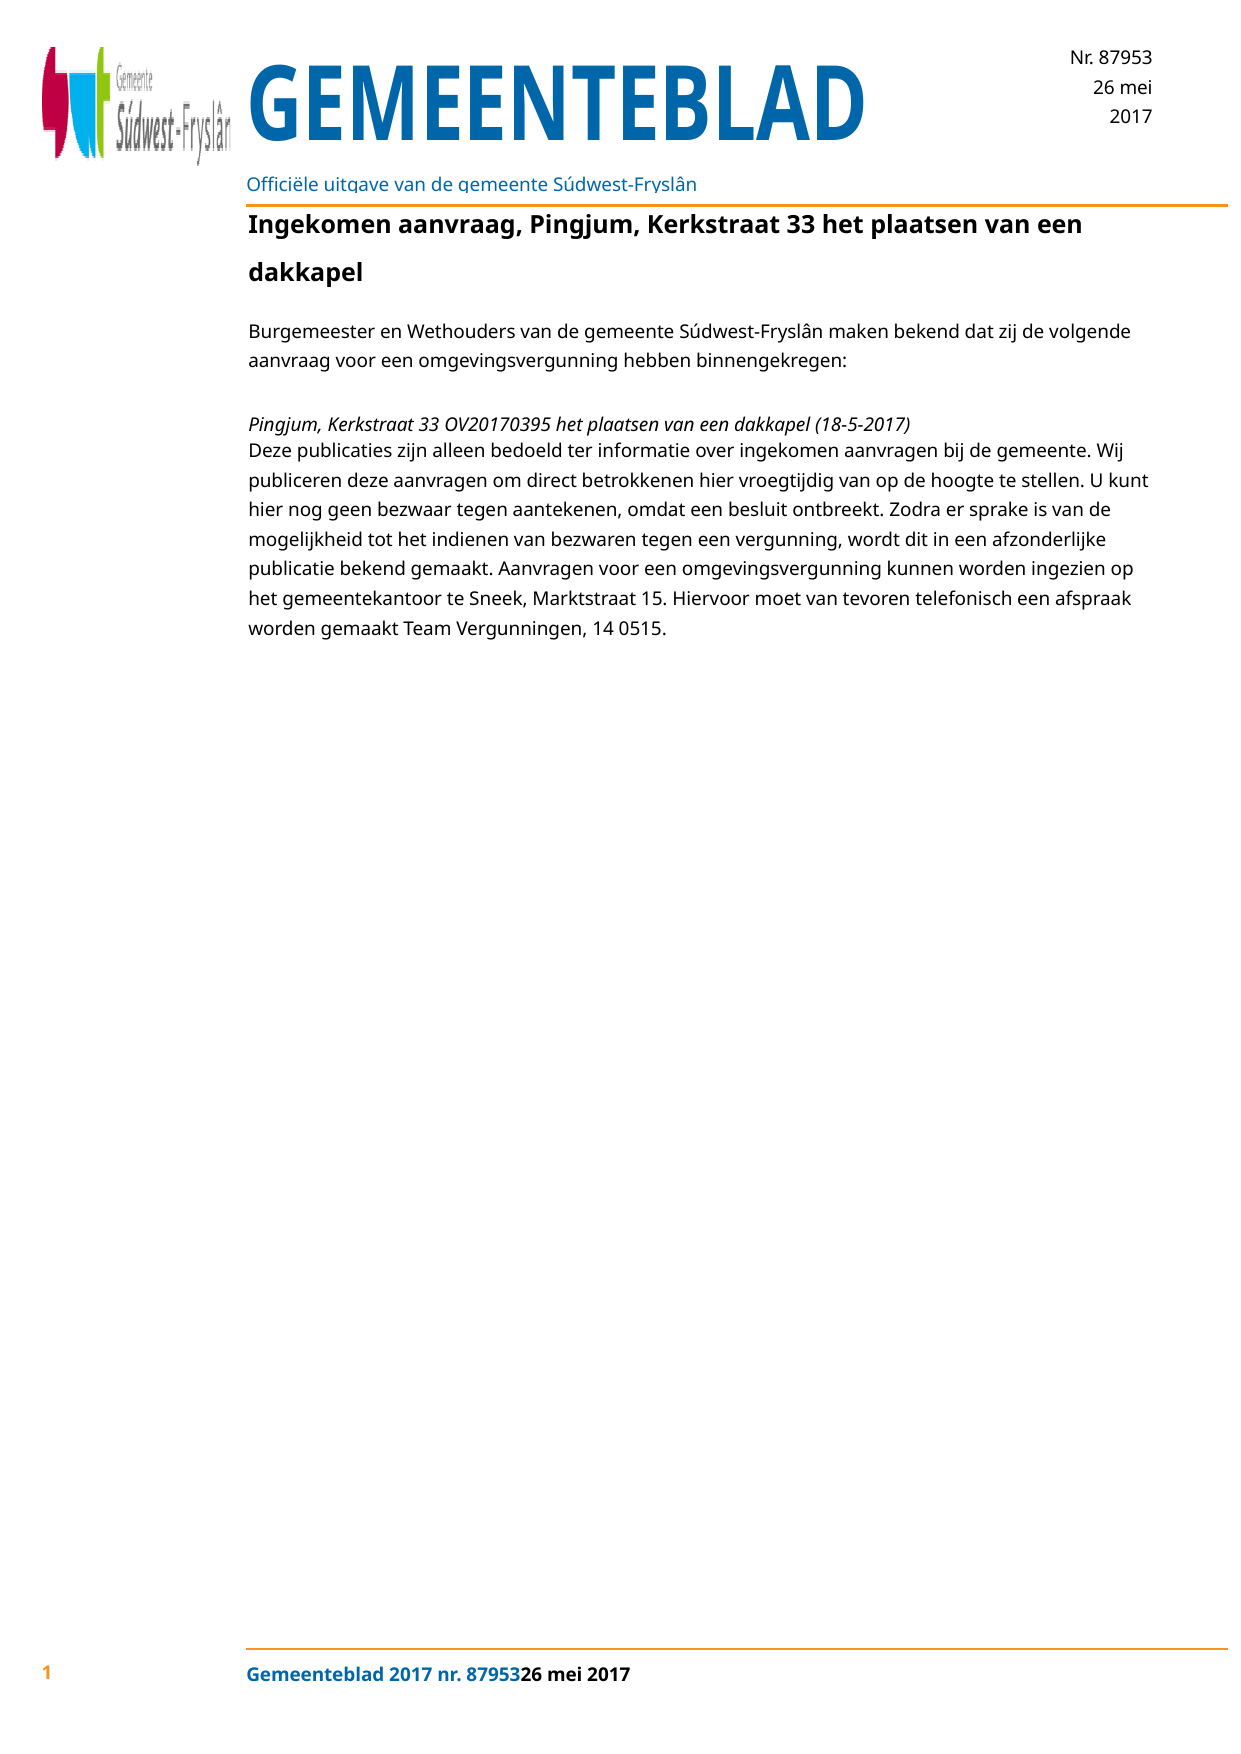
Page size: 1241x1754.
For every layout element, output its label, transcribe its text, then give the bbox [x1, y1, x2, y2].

text Pingjum, Kerkstraat 33 OV20170395 het plaatsen van een dakkapel (18-5-2017) [248, 411, 1152, 437]
text Ingekomen aanvraag, Pingjum, Kerkstraat 33 het plaatsen van een dakkapel [248, 207, 1152, 288]
picture [41, 47, 231, 172]
text Burgemeester en Wethouders van de gemeente Súdwest-Fryslân maken bekend dat zij de volgende aanvraag voor een omgevingsvergunning hebben binnengekregen: [248, 318, 1152, 373]
text Deze publicaties zijn alleen bedoeld ter informatie over ingekomen aanvragen bij de gemeente. Wij publiceren deze aanvragen om direct betrokkenen hier vroegtijdig van op de hoogte te stellen. U kunt hier nog geen bezwaar tegen aantekenen, omdat een besluit ontbreekt. Zodra er sprake is van de mogelijkheid tot het indienen van bezwaren tegen een vergunning, wordt dit in een afzonderlijke publicatie bekend gemaakt. Aanvragen voor een omgevingsvergunning kunnen worden ingezien op het gemeentekantoor te Sneek, Marktstraat 15. Hiervoor moet van tevoren telefonisch een afspraak worden gemaakt Team Vergunningen, 14 0515. [248, 437, 1152, 640]
